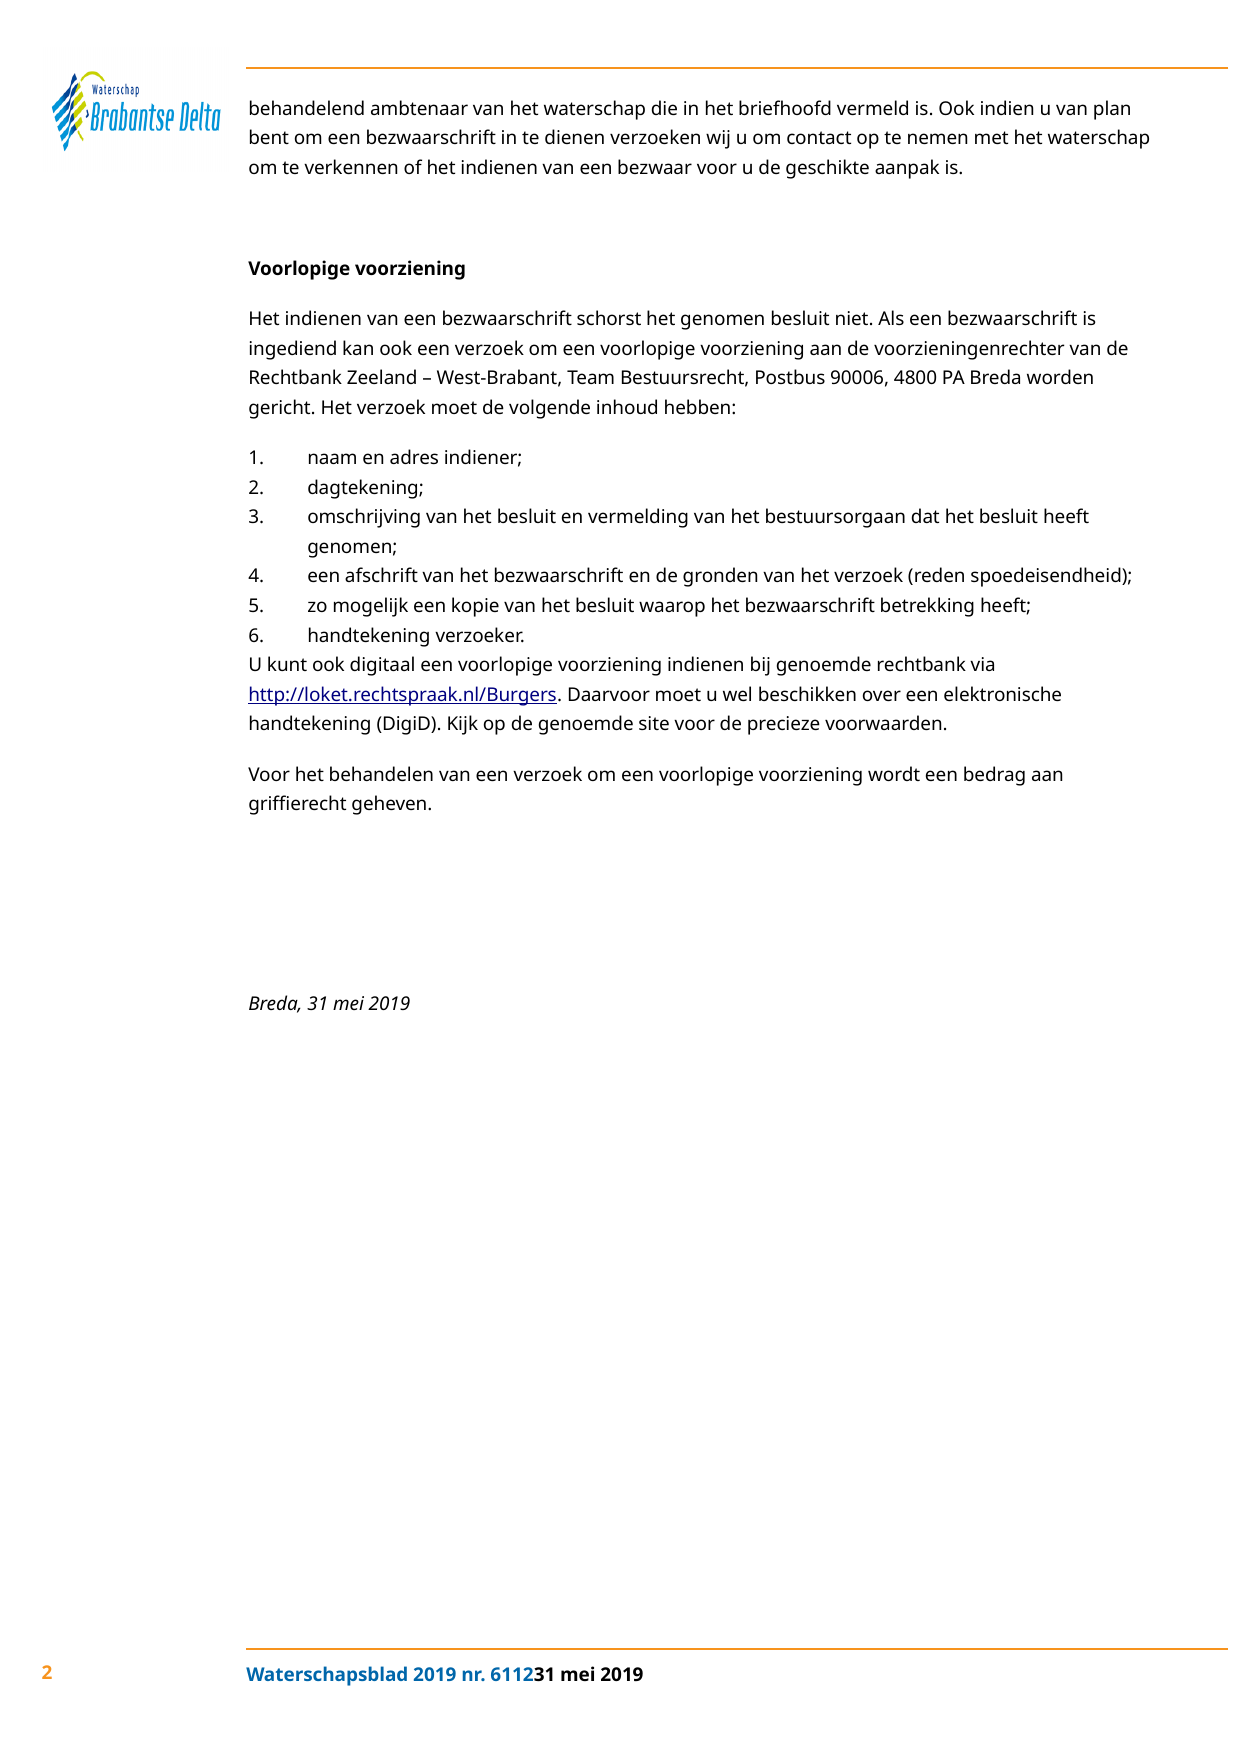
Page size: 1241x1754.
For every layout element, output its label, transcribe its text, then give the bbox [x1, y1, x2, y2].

text Het indienen van een bezwaarschrift schorst het genomen besluit niet. Als een bezwaarschrift is ingediend kan ook een verzoek om een voorlopige voorziening aan de voorzieningenrechter van de Rechtbank Zeeland – West-Brabant, Team Bestuursrecht, Postbus 90006, 4800 PA Breda worden gericht. Het verzoek moet de volgende inhoud hebben: [248, 305, 1152, 420]
text behandelend ambtenaar van het waterschap die in het briefhoofd vermeld is. Ook indien u van plan bent om een bezwaarschrift in te dienen verzoeken wij u om contact op te nemen met het waterschap om te verkennen of het indienen van een bezwaar voor u de geschikte aanpak is. [248, 95, 1152, 180]
list een afschrift van het bezwaarschrift en de gronden van het verzoek (reden spoedeisendheid); [248, 563, 1152, 588]
text Breda, 31 mei 2019 [248, 990, 1152, 1015]
text Voorlopige voorziening [248, 255, 1152, 281]
text U kunt ook digitaal een voorlopige voorziening indienen bij genoemde rechtbank via http://loket.rechtspraak.nl/Burgers. Daarvoor moet u wel beschikken over een elektronische handtekening (DigiD). Kijk op de genoemde site voor de precieze voorwaarden. [248, 651, 1152, 736]
picture [41, 47, 231, 172]
list handtekening verzoeker. [248, 622, 1152, 648]
list dagtekening; [248, 474, 1152, 500]
text Voor het behandelen van een verzoek om een voorlopige voorziening wordt een bedrag aan griffierecht geheven. [248, 761, 1152, 816]
list omschrijving van het besluit en vermelding van het bestuursorgaan dat het besluit heeft genomen; [248, 503, 1152, 559]
list zo mogelijk een kopie van het besluit waarop het bezwaarschrift betrekking heeft; [248, 592, 1152, 618]
list naam en adres indiener; [248, 444, 1152, 470]
